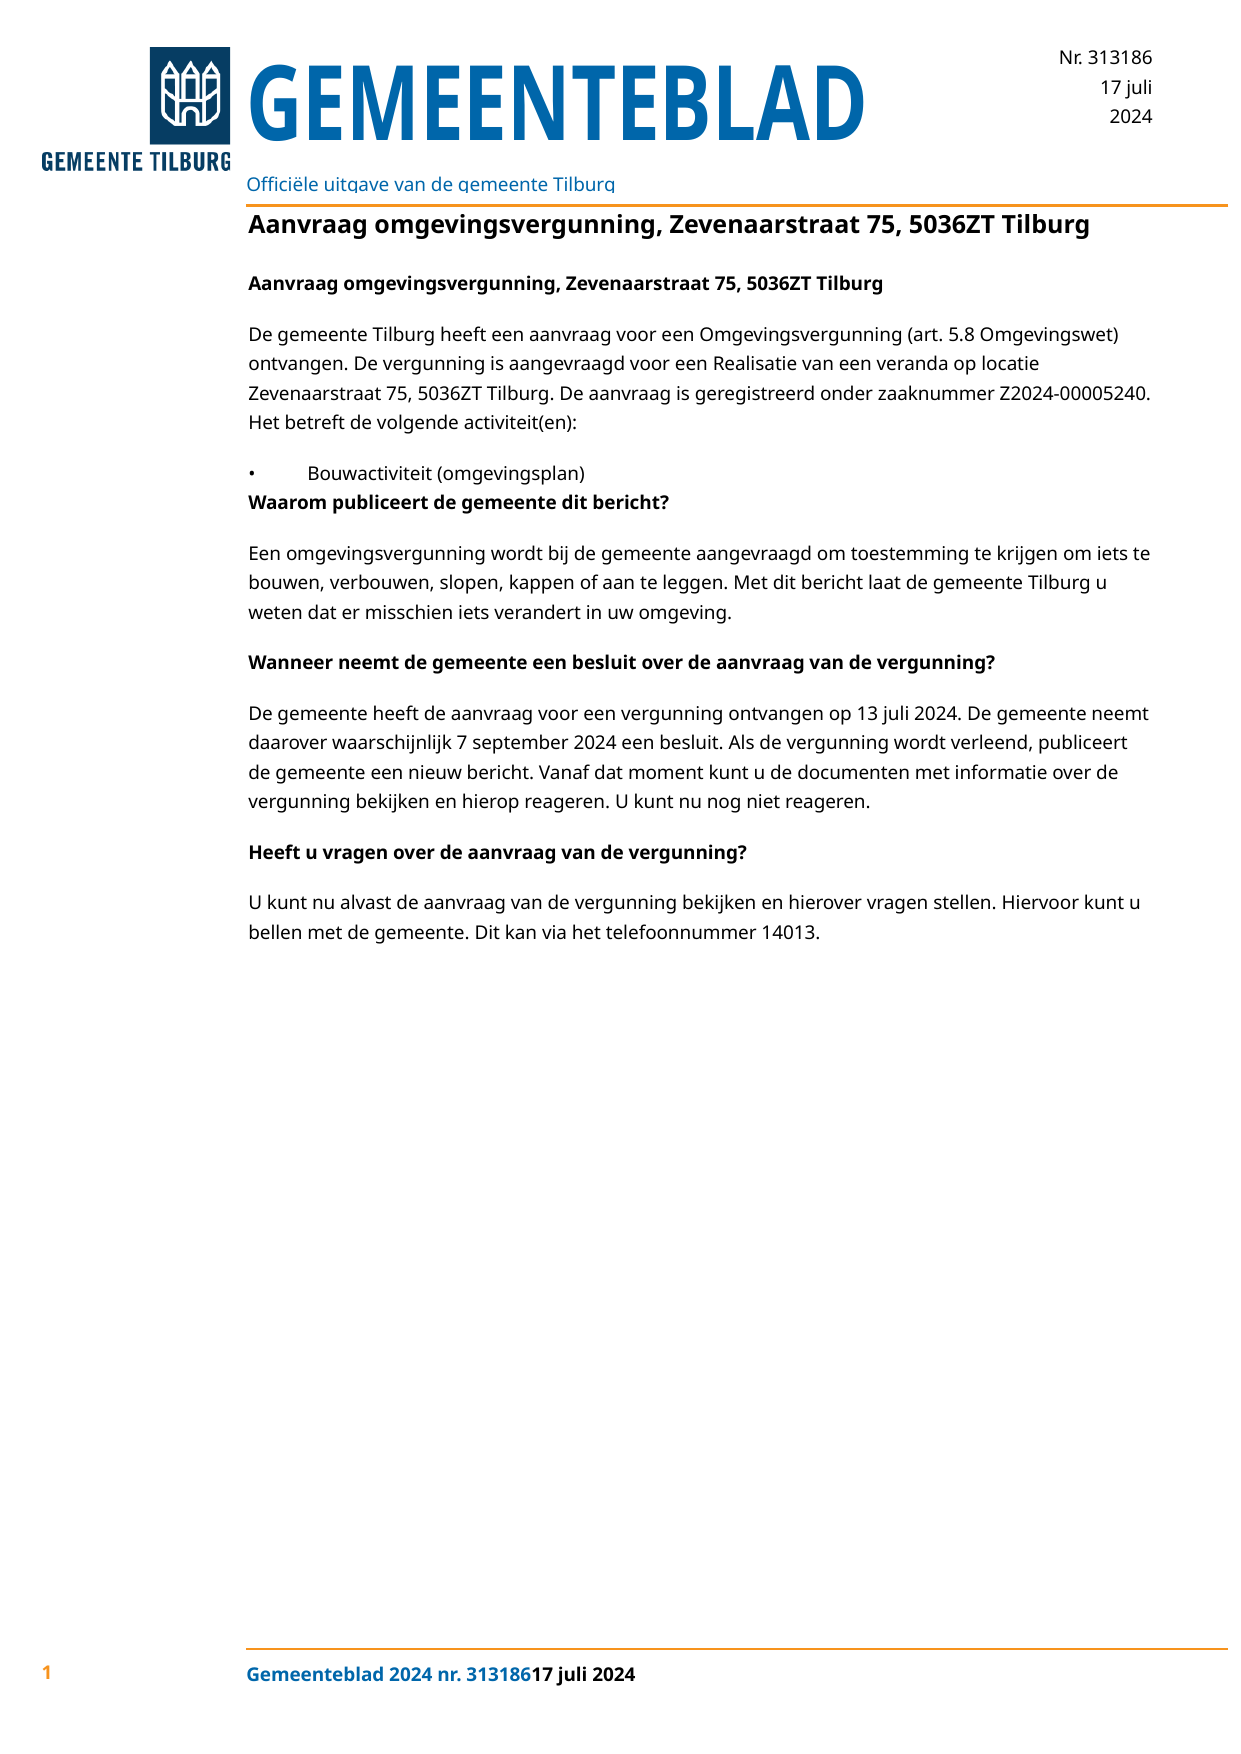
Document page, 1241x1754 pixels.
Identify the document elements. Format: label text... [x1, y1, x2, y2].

text Waarom publiceert de gemeente dit bericht? [248, 489, 1152, 515]
text De gemeente Tilburg heeft een aanvraag voor een Omgevingsvergunning (art. 5.8 Omgevingswet) ontvangen. De vergunning is aangevraagd voor een Realisatie van een veranda op locatie Zevenaarstraat 75, 5036ZT Tilburg. De aanvraag is geregistreerd onder zaaknummer Z2024-00005240. Het betreft de volgende activiteit(en): [248, 321, 1152, 435]
text Heeft u vragen over de aanvraag van de vergunning? [248, 839, 1152, 865]
text U kunt nu alvast de aanvraag van de vergunning bekijken en hierover vragen stellen. Hiervoor kunt u bellen met de gemeente. Dit kan via het telefoonnummer 14013. [248, 889, 1152, 945]
text De gemeente heeft de aanvraag voor een vergunning ontvangen op 13 juli 2024. De gemeente neemt daarover waarschijnlijk 7 september 2024 een besluit. Als de vergunning wordt verleend, publiceert de gemeente een nieuw bericht. Vanaf dat moment kunt u de documenten met informatie over de vergunning bekijken en hierop reageren. U kunt nu nog niet reageren. [248, 700, 1152, 814]
picture [41, 47, 231, 172]
text Wanneer neemt de gemeente een besluit over de aanvraag van de vergunning? [248, 649, 1152, 675]
text Aanvraag omgevingsvergunning, Zevenaarstraat 75, 5036ZT Tilburg [248, 207, 1152, 241]
list Bouwactiviteit (omgevingsplan) [248, 460, 1152, 486]
text Aanvraag omgevingsvergunning, Zevenaarstraat 75, 5036ZT Tilburg [248, 270, 1152, 296]
text Een omgevingsvergunning wordt bij de gemeente aangevraagd om toestemming te krijgen om iets te bouwen, verbouwen, slopen, kappen of aan te leggen. Met dit bericht laat de gemeente Tilburg u weten dat er misschien iets verandert in uw omgeving. [248, 540, 1152, 625]
